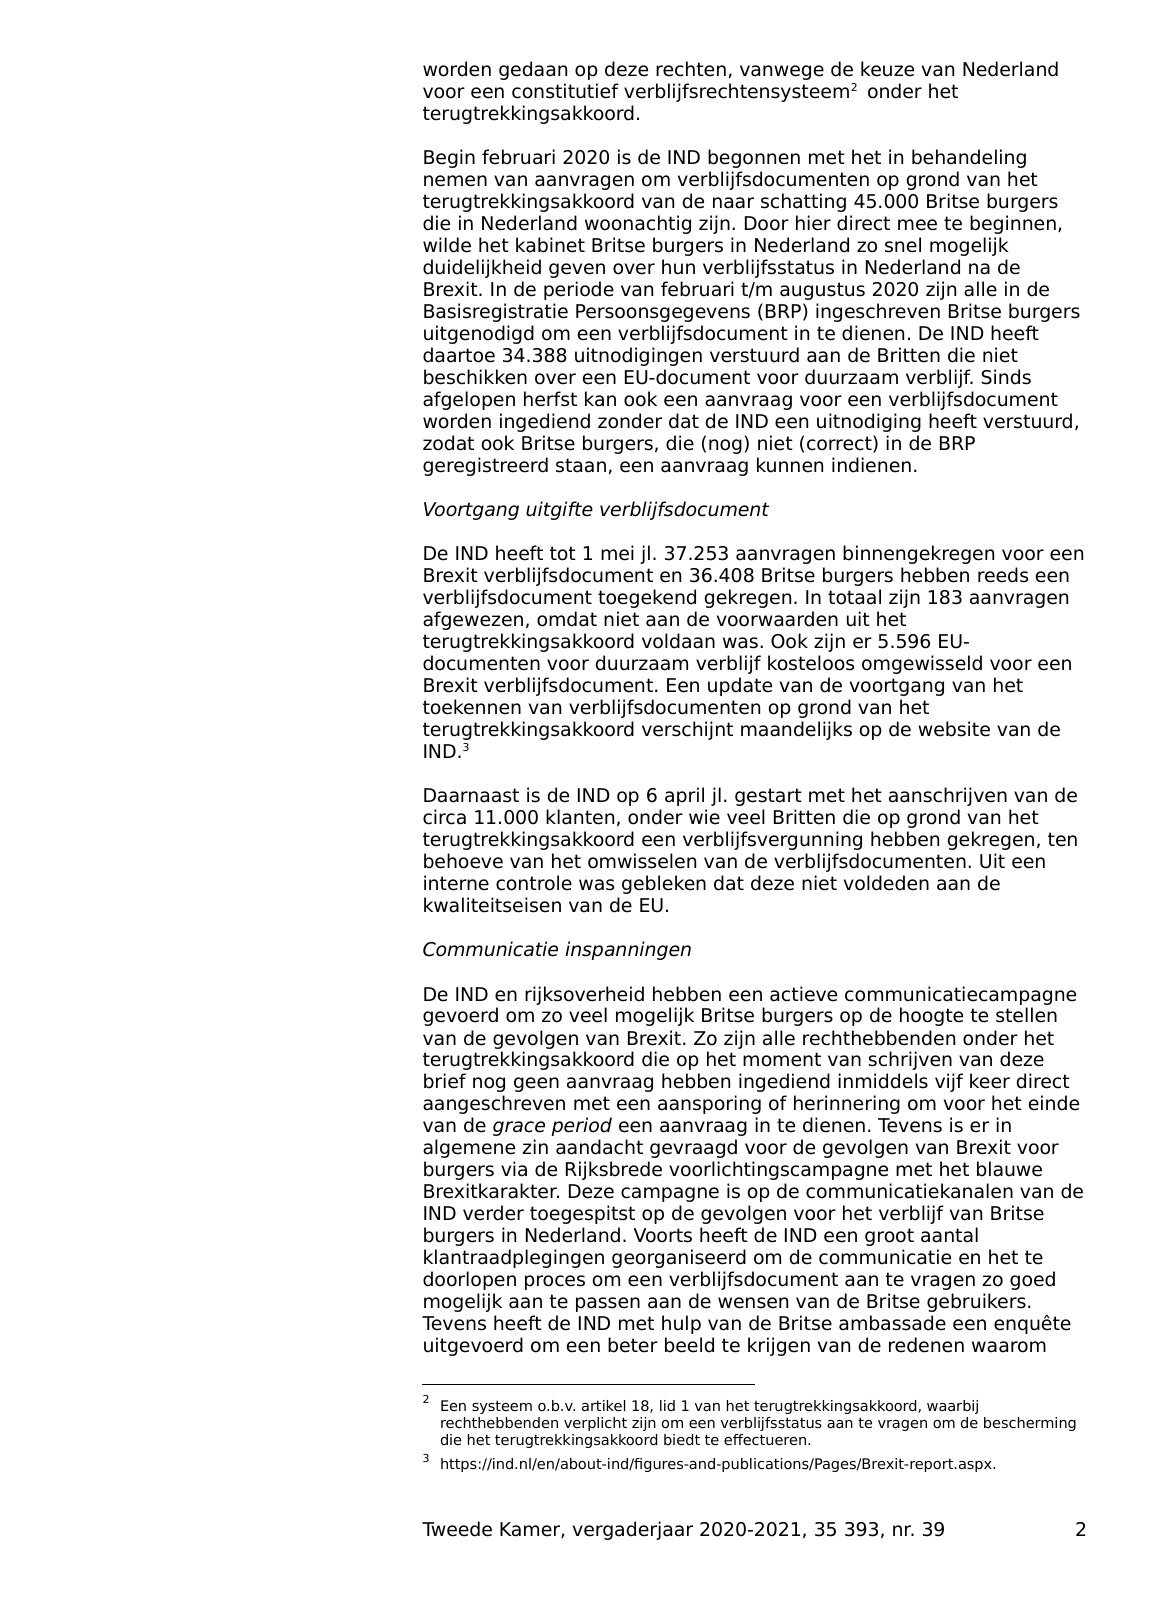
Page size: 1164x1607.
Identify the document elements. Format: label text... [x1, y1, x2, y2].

subtitle Communicatie inspanningen [422, 939, 1087, 961]
text De IND heeft tot 1 mei jl. 37.253 aanvragen binnengekregen voor een Brexit verblijfsdocument en 36.408 Britse burgers hebben reeds een verblijfsdocument toegekend gekregen. In totaal zijn 183 aanvragen afgewezen, omdat niet aan de voorwaarden uit het terugtrekkingsakkoord voldaan was. Ook zijn er 5.596 EU-documenten voor duurzaam verblijf kosteloos omgewisseld voor een Brexit verblijfsdocument. Een update van de voortgang van het toekennen van verblijfsdocumenten op grond van het terugtrekkingsakkoord verschijnt maandelijks op de website van de IND. [422, 543, 1087, 763]
subtitle Voortgang uitgifte verblijfsdocument [422, 499, 1087, 521]
text https://ind.nl/en/about-ind/figures-and-publications/Pages/Brexit-report.aspx. [422, 1452, 1087, 1474]
text Begin februari 2020 is de IND begonnen met het in behandeling nemen van aanvragen om verblijfsdocumenten op grond van het terugtrekkingsakkoord van de naar schatting 45.000 Britse burgers die in Nederland woonachtig zijn. Door hier direct mee te beginnen, wilde het kabinet Britse burgers in Nederland zo snel mogelijk duidelijkheid geven over hun verblijfsstatus in Nederland na de Brexit. In de periode van februari t/m augustus 2020 zijn alle in de Basisregistratie Persoonsgegevens (BRP) ingeschreven Britse burgers uitgenodigd om een verblijfsdocument in te dienen. De IND heeft daartoe 34.388 uitnodigingen verstuurd aan de Britten die niet beschikken over een EU-document voor duurzaam verblijf. Sinds afgelopen herfst kan ook een aanvraag voor een verblijfsdocument worden ingediend zonder dat de IND een uitnodiging heeft verstuurd, zodat ook Britse burgers, die (nog) niet (correct) in de BRP geregistreerd staan, een aanvraag kunnen indienen. [422, 147, 1087, 477]
text worden gedaan op deze rechten, vanwege de keuze van Nederland voor een constitutief verblijfsrechtensysteem onder het terugtrekkingsakkoord. [422, 59, 1087, 125]
text De IND en rijksoverheid hebben een actieve communicatiecampagne gevoerd om zo veel mogelijk Britse burgers op de hoogte te stellen van de gevolgen van Brexit. Zo zijn alle rechthebbenden onder het terugtrekkingsakkoord die op het moment van schrijven van deze brief nog geen aanvraag hebben ingediend inmiddels vijf keer direct aangeschreven met een aansporing of herinnering om voor het einde van de grace period een aanvraag in te dienen. Tevens is er in algemene zin aandacht gevraagd voor de gevolgen van Brexit voor burgers via de Rijksbrede voorlichtingscampagne met het blauwe Brexitkarakter. Deze campagne is op de communicatiekanalen van de IND verder toegespitst op de gevolgen voor het verblijf van Britse burgers in Nederland. Voorts heeft de IND een groot aantal klantraadplegingen georganiseerd om de communicatie en het te doorlopen proces om een verblijfsdocument aan te vragen zo goed mogelijk aan te passen aan de wensen van de Britse gebruikers. Tevens heeft de IND met hulp van de Britse ambassade een enquête uitgevoerd om een beter beeld te krijgen van de redenen waarom [422, 983, 1087, 1357]
text Een systeem o.b.v. artikel 18, lid 1 van het terugtrekkingsakkoord, waarbij rechthebbenden verplicht zijn om een verblijfsstatus aan te vragen om de bescherming die het terugtrekkingsakkoord biedt te effectueren. [422, 1393, 1087, 1449]
text Daarnaast is de IND op 6 april jl. gestart met het aanschrijven van de circa 11.000 klanten, onder wie veel Britten die op grond van het terugtrekkingsakkoord een verblijfsvergunning hebben gekregen, ten behoeve van het omwisselen van de verblijfsdocumenten. Uit een interne controle was gebleken dat deze niet voldeden aan de kwaliteitseisen van de EU. [422, 785, 1087, 917]
